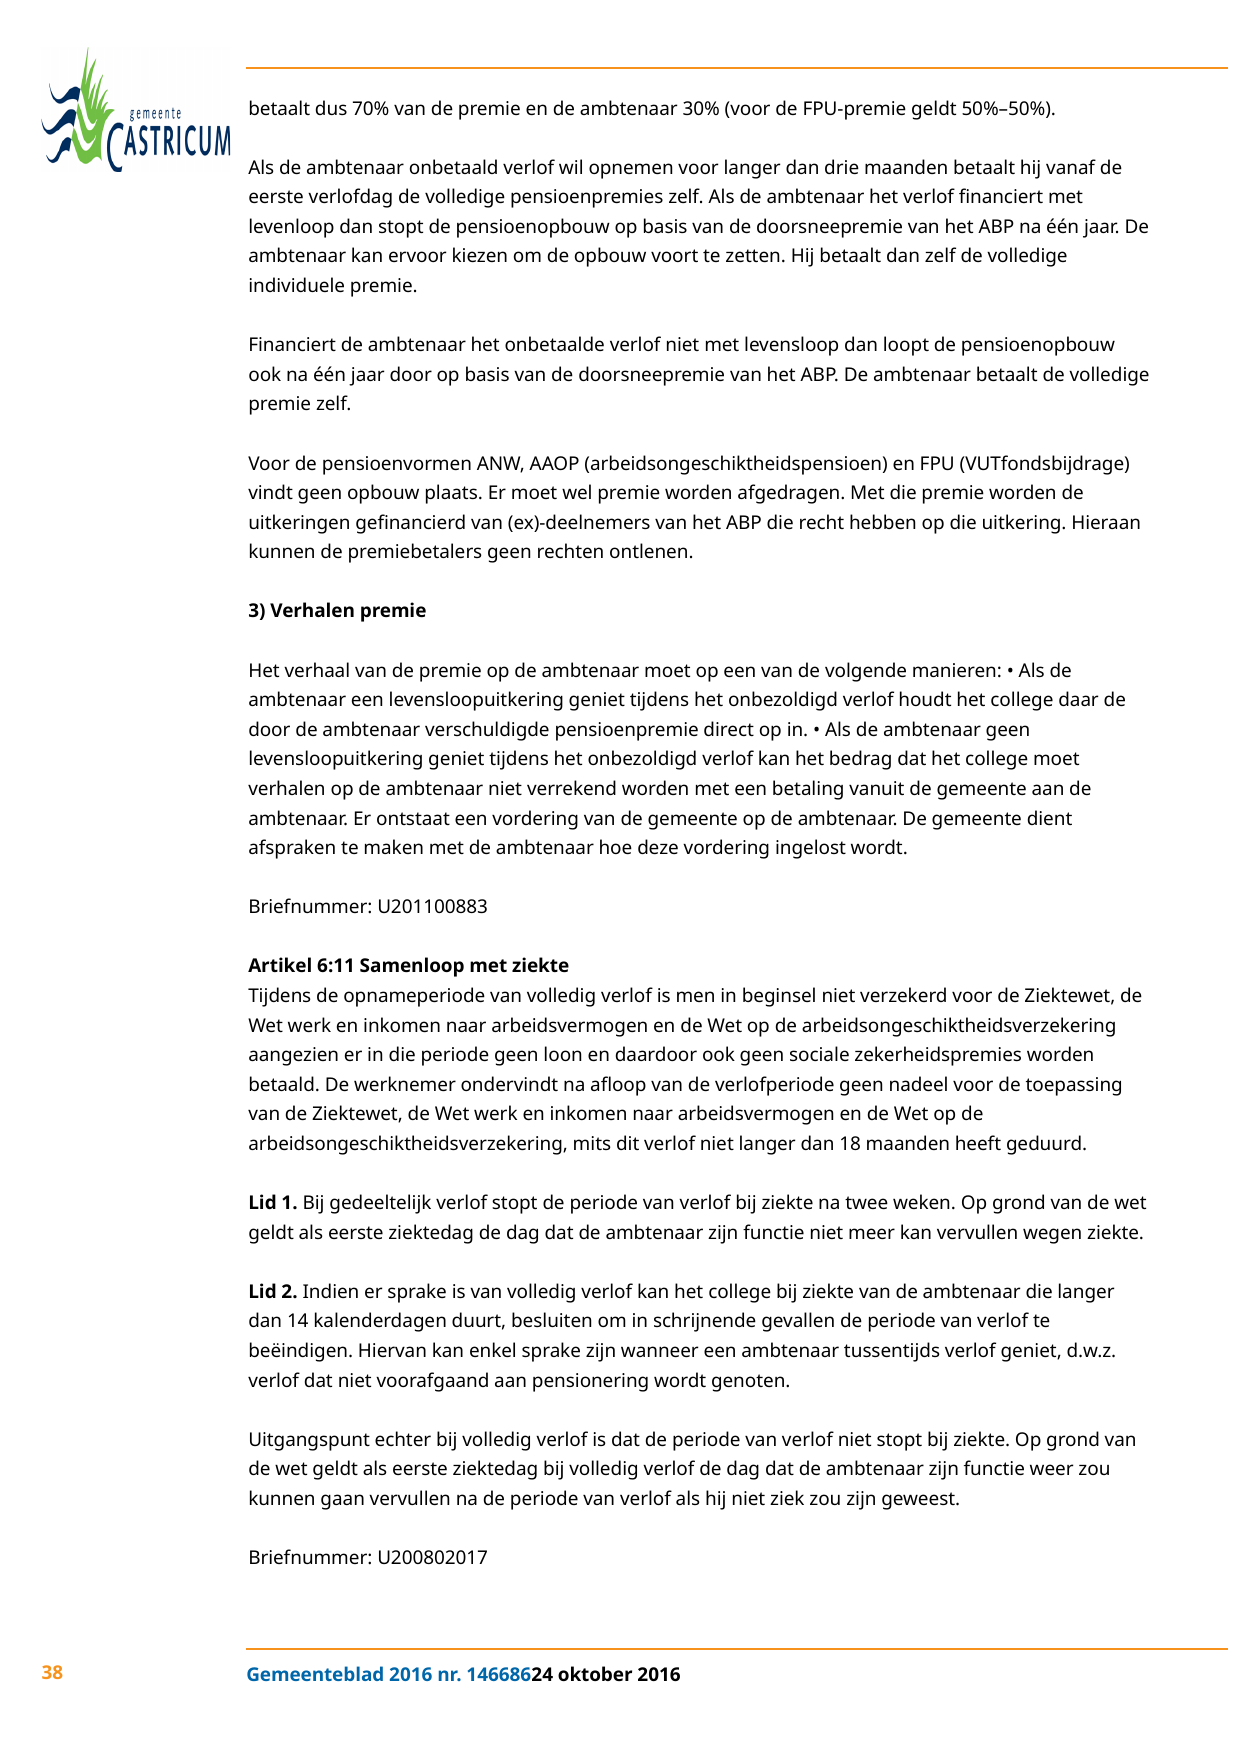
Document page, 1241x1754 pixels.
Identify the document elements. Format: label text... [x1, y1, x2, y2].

text Voor de pensioenvormen ANW, AAOP (arbeidsongeschiktheidspensioen) en FPU (VUTfondsbijdrage) vindt geen opbouw plaats. Er moet wel premie worden afgedragen. Met die premie worden de uitkeringen gefinancierd van (ex)-deelnemers van het ABP die recht hebben op die uitkering. Hieraan kunnen de premiebetalers geen rechten ontlenen. [248, 450, 1152, 564]
text Als de ambtenaar onbetaald verlof wil opnemen voor langer dan drie maanden betaalt hij vanaf de eerste verlofdag de volledige pensioenpremies zelf. Als de ambtenaar het verlof financiert met levenloop dan stopt de pensioenopbouw op basis van de doorsneepremie van het ABP na één jaar. De ambtenaar kan ervoor kiezen om de opbouw voort te zetten. Hij betaalt dan zelf de volledige individuele premie. [248, 154, 1152, 298]
picture [41, 47, 231, 172]
text Artikel 6:11 Samenloop met ziekte [248, 953, 1152, 978]
text Briefnummer: U200802017 [248, 1544, 1152, 1570]
text 3) Verhalen premie [248, 598, 1152, 623]
text Briefnummer: U201100883 [248, 893, 1152, 919]
text Het verhaal van de premie op de ambtenaar moet op een van de volgende manieren: • Als de ambtenaar een levensloopuitkering geniet tijdens het onbezoldigd verlof houdt het college daar de door de ambtenaar verschuldigde pensioenpremie direct op in. • Als de ambtenaar geen levensloopuitkering geniet tijdens het onbezoldigd verlof kan het bedrag dat het college moet verhalen op de ambtenaar niet verrekend worden met een betaling vanuit de gemeente aan de ambtenaar. Er ontstaat een vordering van de gemeente op de ambtenaar. De gemeente dient afspraken te maken met de ambtenaar hoe deze vordering ingelost wordt. [248, 657, 1152, 860]
text Financiert de ambtenaar het onbetaalde verlof niet met levensloop dan loopt de pensioenopbouw ook na één jaar door op basis van de doorsneepremie van het ABP. De ambtenaar betaalt de volledige premie zelf. [248, 331, 1152, 416]
text betaalt dus 70% van de premie en de ambtenaar 30% (voor de FPU-premie geldt 50%–50%). [248, 95, 1152, 121]
text Lid 1. Bij gedeeltelijk verlof stopt de periode van verlof bij ziekte na twee weken. Op grond van de wet geldt als eerste ziektedag de dag dat de ambtenaar zijn functie niet meer kan vervullen wegen ziekte. [248, 1189, 1152, 1245]
text Uitgangspunt echter bij volledig verlof is dat de periode van verlof niet stopt bij ziekte. Op grond van de wet geldt als eerste ziektedag bij volledig verlof de dag dat de ambtenaar zijn functie weer zou kunnen gaan vervullen na de periode van verlof als hij niet ziek zou zijn geweest. [248, 1426, 1152, 1511]
text Tijdens de opnameperiode van volledig verlof is men in beginsel niet verzekerd voor de Ziektewet, de Wet werk en inkomen naar arbeidsvermogen en de Wet op de arbeidsongeschiktheidsverzekering aangezien er in die periode geen loon en daardoor ook geen sociale zekerheidspremies worden betaald. De werknemer ondervindt na afloop van de verlofperiode geen nadeel voor de toepassing van de Ziektewet, de Wet werk en inkomen naar arbeidsvermogen en de Wet op de arbeidsongeschiktheidsverzekering, mits dit verlof niet langer dan 18 maanden heeft geduurd. [248, 982, 1152, 1156]
text Lid 2. Indien er sprake is van volledig verlof kan het college bij ziekte van de ambtenaar die langer dan 14 kalenderdagen duurt, besluiten om in schrijnende gevallen de periode van verlof te beëindigen. Hiervan kan enkel sprake zijn wanneer een ambtenaar tussentijds verlof geniet, d.w.z. verlof dat niet voorafgaand aan pensionering wordt genoten. [248, 1278, 1152, 1393]
